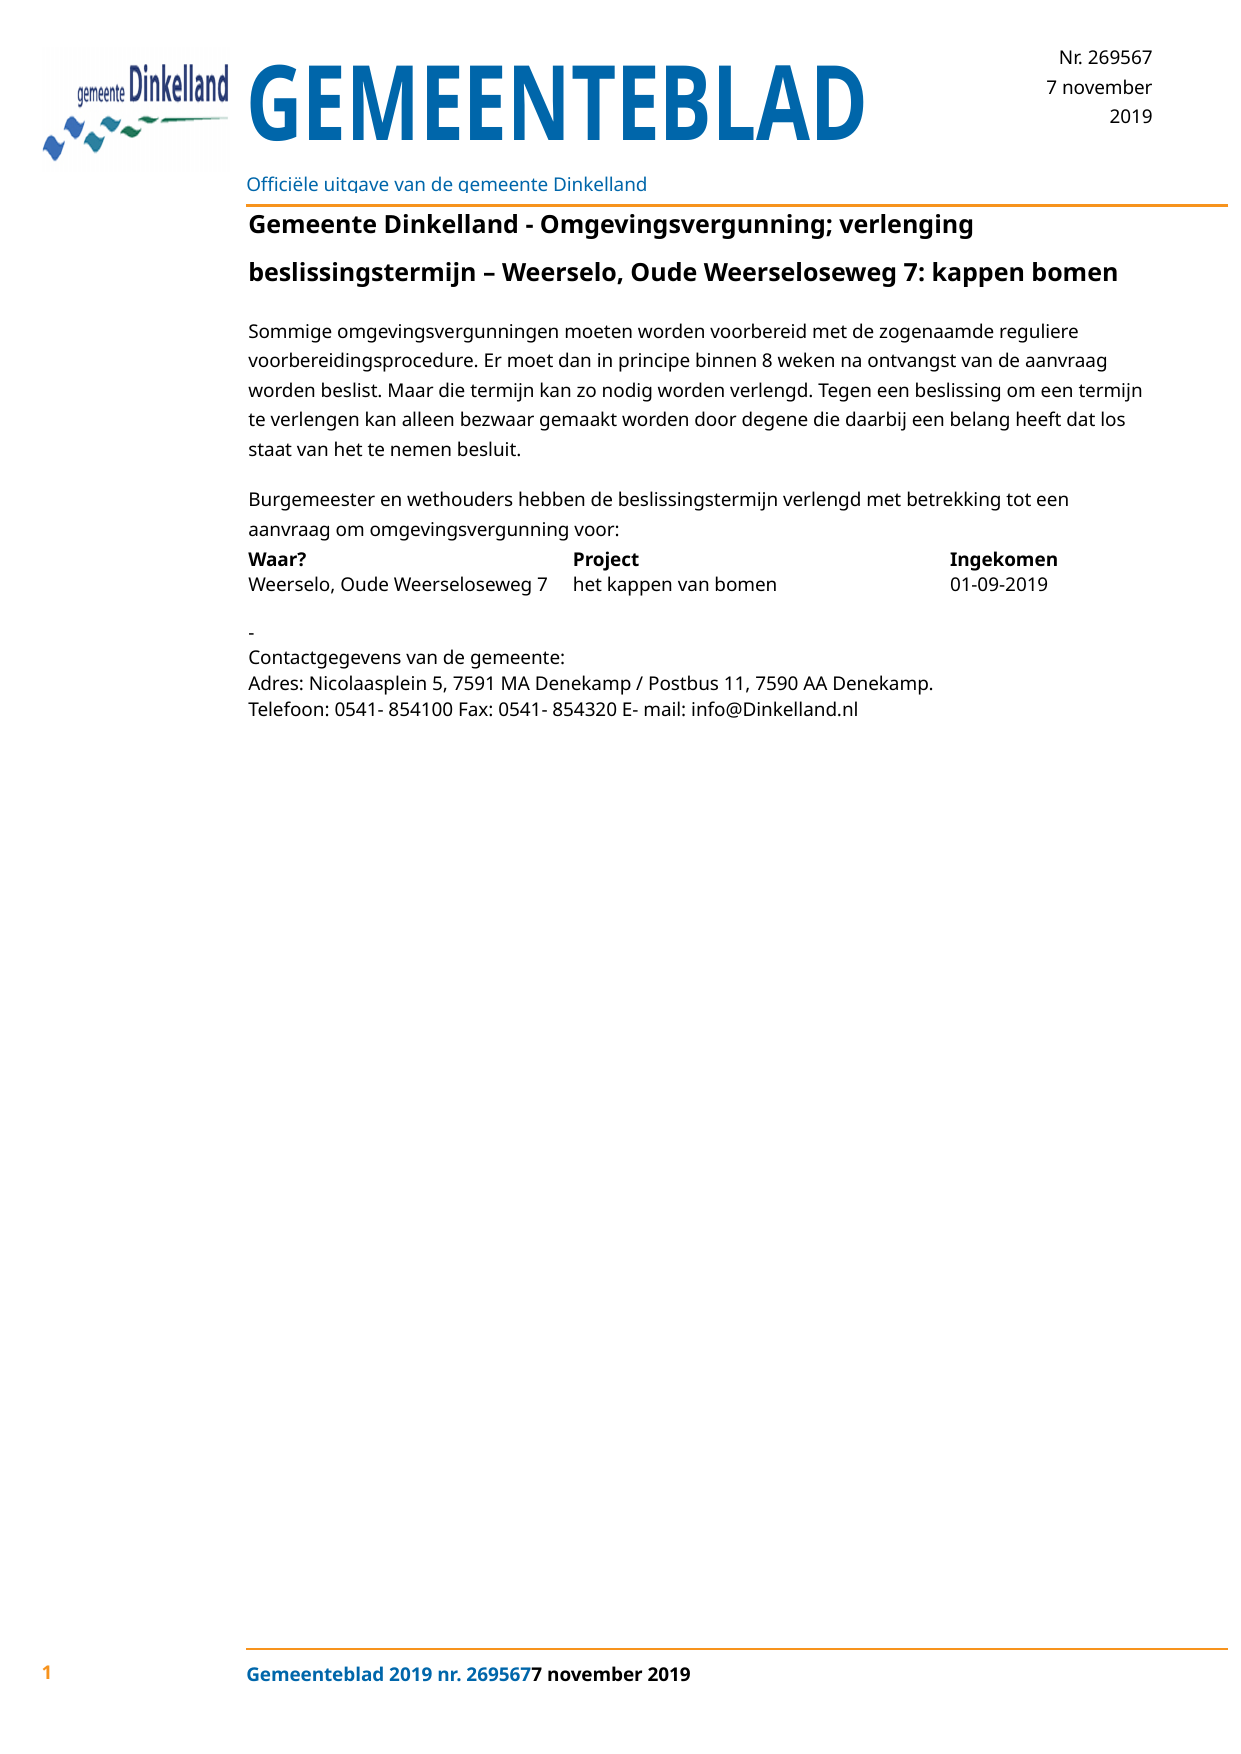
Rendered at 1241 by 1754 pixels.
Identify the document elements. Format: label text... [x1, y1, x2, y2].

picture [41, 47, 231, 172]
text - [248, 619, 1152, 644]
text Telefoon: 0541- 854100 Fax: 0541- 854320 E- mail: info@Dinkelland.nl [248, 696, 1152, 722]
table_header Ingekomen [950, 546, 1152, 572]
table_header Waar? [248, 546, 573, 572]
text Contactgegevens van de gemeente: [248, 644, 1152, 670]
text Sommige omgevingsvergunningen moeten worden voorbereid met de zogenaamde reguliere voorbereidingsprocedure. Er moet dan in principe binnen 8 weken na ontvangst van de aanvraag worden beslist. Maar die termijn kan zo nodig worden verlengd. Tegen een beslissing om een termijn te verlengen kan alleen bezwaar gemaakt worden door degene die daarbij een belang heeft dat los staat van het te nemen besluit. [248, 318, 1152, 462]
table_cell het kappen van bomen [573, 572, 950, 597]
text Gemeente Dinkelland - Omgevingsvergunning; verlenging beslissingstermijn – Weerselo, Oude Weerseloseweg 7: kappen bomen [248, 207, 1152, 288]
table_cell 01-09-2019 [950, 572, 1152, 597]
table_cell Weerselo, Oude Weerseloseweg 7 [248, 572, 573, 597]
table_header Project [573, 546, 950, 572]
text Adres: Nicolaasplein 5, 7591 MA Denekamp / Postbus 11, 7590 AA Denekamp. [248, 670, 1152, 696]
text Burgemeester en wethouders hebben de beslissingstermijn verlengd met betrekking tot een aanvraag om omgevingsvergunning voor: [248, 487, 1152, 542]
